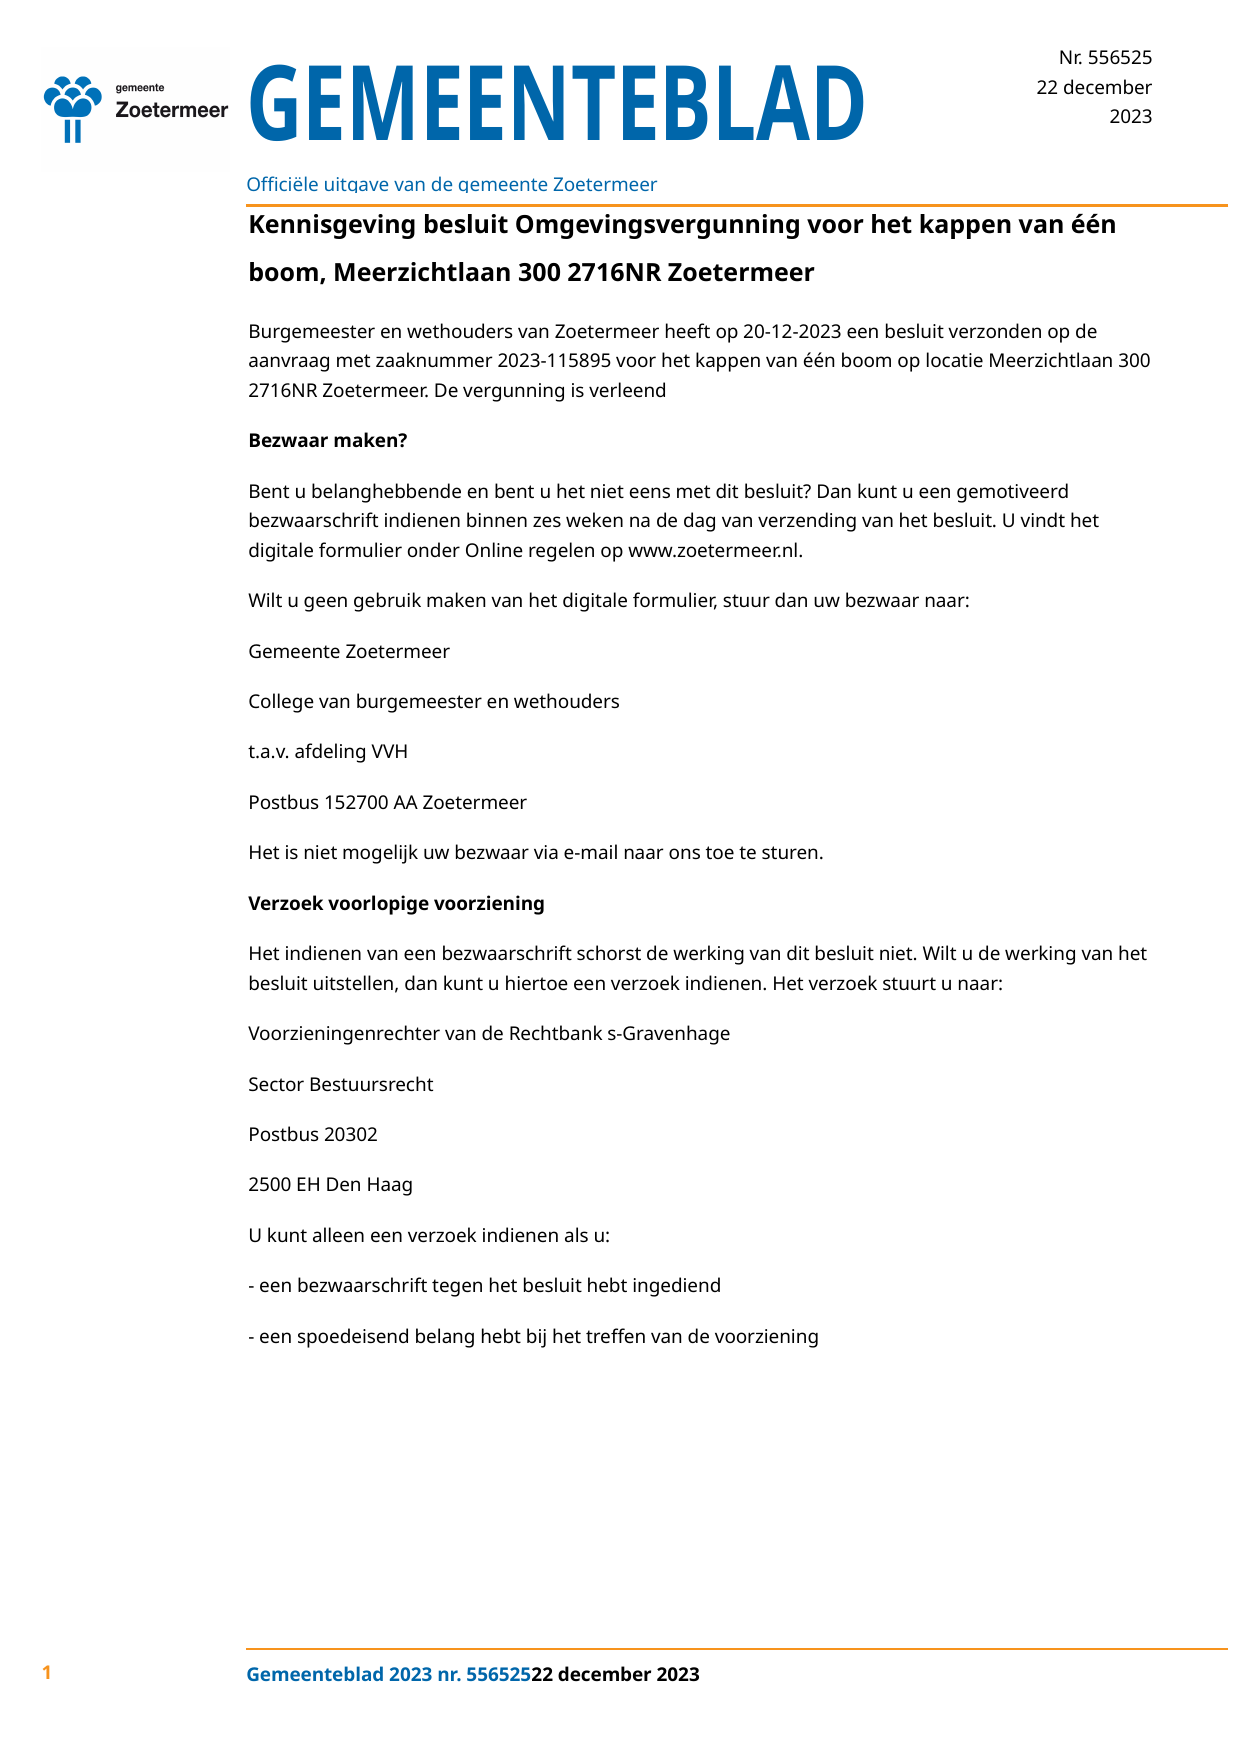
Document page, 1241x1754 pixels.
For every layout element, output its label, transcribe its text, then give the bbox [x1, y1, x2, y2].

text Het is niet mogelijk uw bezwaar via e-mail naar ons toe te sturen. [248, 839, 1152, 865]
text U kunt alleen een verzoek indienen als u: [248, 1222, 1152, 1248]
text 2500 EH Den Haag [248, 1172, 1152, 1197]
text Het indienen van een bezwaarschrift schorst de werking van dit besluit niet. Wilt u de werking van het besluit uitstellen, dan kunt u hiertoe een verzoek indienen. Het verzoek stuurt u naar: [248, 940, 1152, 996]
text Gemeente Zoetermeer [248, 638, 1152, 664]
text Wilt u geen gebruik maken van het digitale formulier, stuur dan uw bezwaar naar: [248, 587, 1152, 613]
text Postbus 20302 [248, 1121, 1152, 1147]
text Voorzieningenrechter van de Rechtbank s-Gravenhage [248, 1020, 1152, 1046]
text Bezwaar maken? [248, 427, 1152, 453]
text Postbus 152700 AA Zoetermeer [248, 789, 1152, 815]
text College van burgemeester en wethouders [248, 688, 1152, 714]
text t.a.v. afdeling VVH [248, 739, 1152, 764]
text Sector Bestuursrecht [248, 1071, 1152, 1097]
text Kennisgeving besluit Omgevingsvergunning voor het kappen van één boom, Meerzichtlaan 300 2716NR Zoetermeer [248, 207, 1152, 288]
text Verzoek voorlopige voorziening [248, 890, 1152, 916]
text Bent u belanghebbende en bent u het niet eens met dit besluit? Dan kunt u een gemotiveerd bezwaarschrift indienen binnen zes weken na de dag van verzending van het besluit. U vindt het digitale formulier onder Online regelen op www.zoetermeer.nl. [248, 478, 1152, 563]
text - een bezwaarschrift tegen het besluit hebt ingediend [248, 1272, 1152, 1298]
picture [41, 47, 231, 172]
text Burgemeester en wethouders van Zoetermeer heeft op 20-12-2023 een besluit verzonden op de aanvraag met zaaknummer 2023-115895 voor het kappen van één boom op locatie Meerzichtlaan 300 2716NR Zoetermeer. De vergunning is verleend [248, 318, 1152, 403]
text - een spoedeisend belang hebt bij het treffen van de voorziening [248, 1323, 1152, 1349]
